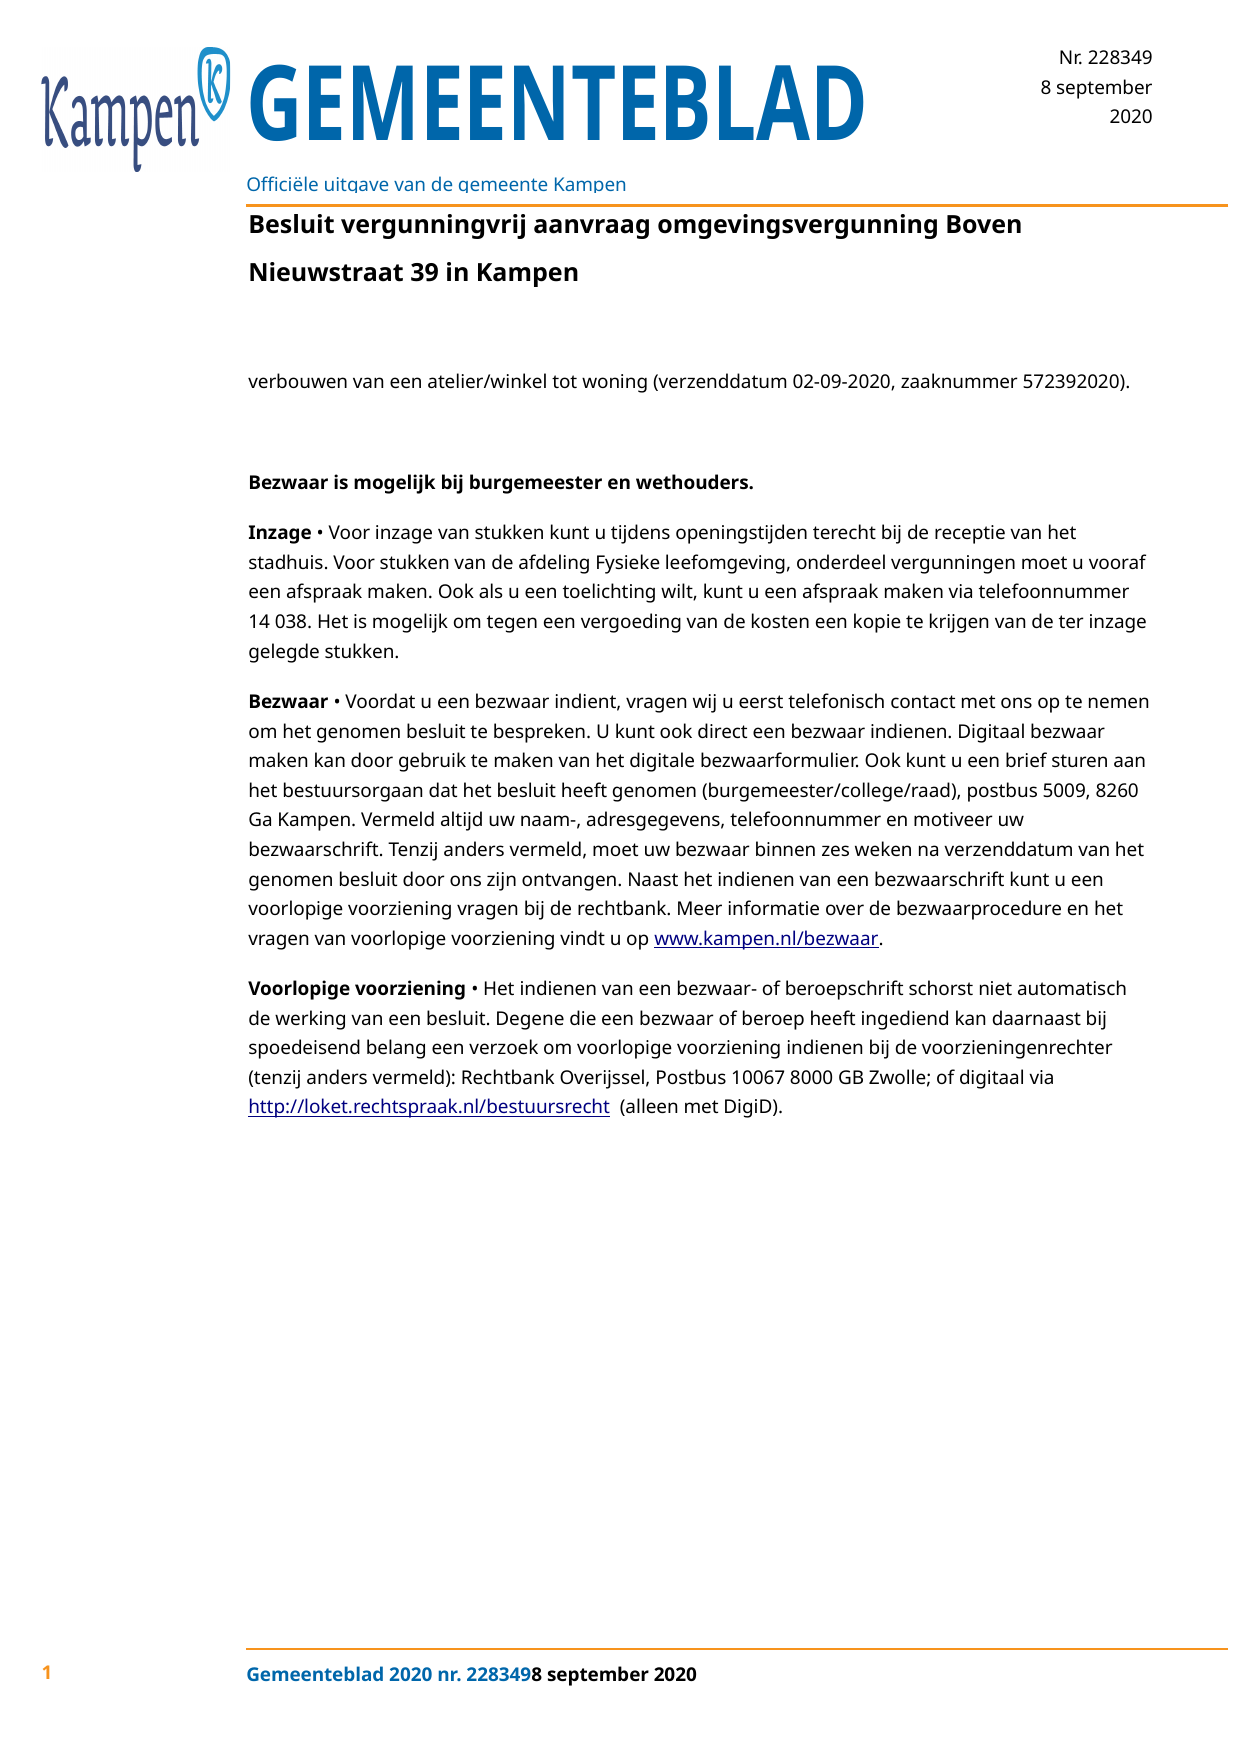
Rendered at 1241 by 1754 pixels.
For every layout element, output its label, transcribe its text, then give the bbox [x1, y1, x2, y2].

picture [41, 47, 231, 172]
text Voorlopige voorziening • Het indienen van een bezwaar- of beroepschrift schorst niet automatisch de werking van een besluit. Degene die een bezwaar of beroep heeft ingediend kan daarnaast bij spoedeisend belang een verzoek om voorlopige voorziening indienen bij de voorzieningenrechter (tenzij anders vermeld): Rechtbank Overijssel, Postbus 10067 8000 GB Zwolle; of digitaal via http://loket.rechtspraak.nl/bestuursrecht (alleen met DigiD). [248, 975, 1152, 1119]
text Besluit vergunningvrij aanvraag omgevingsvergunning Boven Nieuwstraat 39 in Kampen [248, 207, 1152, 288]
text Bezwaar is mogelijk bij burgemeester en wethouders. [248, 469, 1152, 495]
text Inzage • Voor inzage van stukken kunt u tijdens openingstijden terecht bij de receptie van het stadhuis. Voor stukken van de afdeling Fysieke leefomgeving, onderdeel vergunningen moet u vooraf een afspraak maken. Ook als u een toelichting wilt, kunt u een afspraak maken via telefoonnummer 14 038. Het is mogelijk om tegen een vergoeding van de kosten een kopie te krijgen van de ter inzage gelegde stukken. [248, 519, 1152, 664]
text verbouwen van een atelier/winkel tot woning (verzenddatum 02-09-2020, zaaknummer 572392020). [248, 368, 1152, 394]
text Bezwaar • Voordat u een bezwaar indient, vragen wij u eerst telefonisch contact met ons op te nemen om het genomen besluit te bespreken. U kunt ook direct een bezwaar indienen. Digitaal bezwaar maken kan door gebruik te maken van het digitale bezwaarformulier. Ook kunt u een brief sturen aan het bestuursorgaan dat het besluit heeft genomen (burgemeester/college/raad), postbus 5009, 8260 Ga Kampen. Vermeld altijd uw naam-, adresgegevens, telefoonnummer en motiveer uw bezwaarschrift. Tenzij anders vermeld, moet uw bezwaar binnen zes weken na verzenddatum van het genomen besluit door ons zijn ontvangen. Naast het indienen van een bezwaarschrift kunt u een voorlopige voorziening vragen bij de rechtbank. Meer informatie over de bezwaarprocedure en het vragen van voorlopige voorziening vindt u op www.kampen.nl/bezwaar. [248, 688, 1152, 951]
